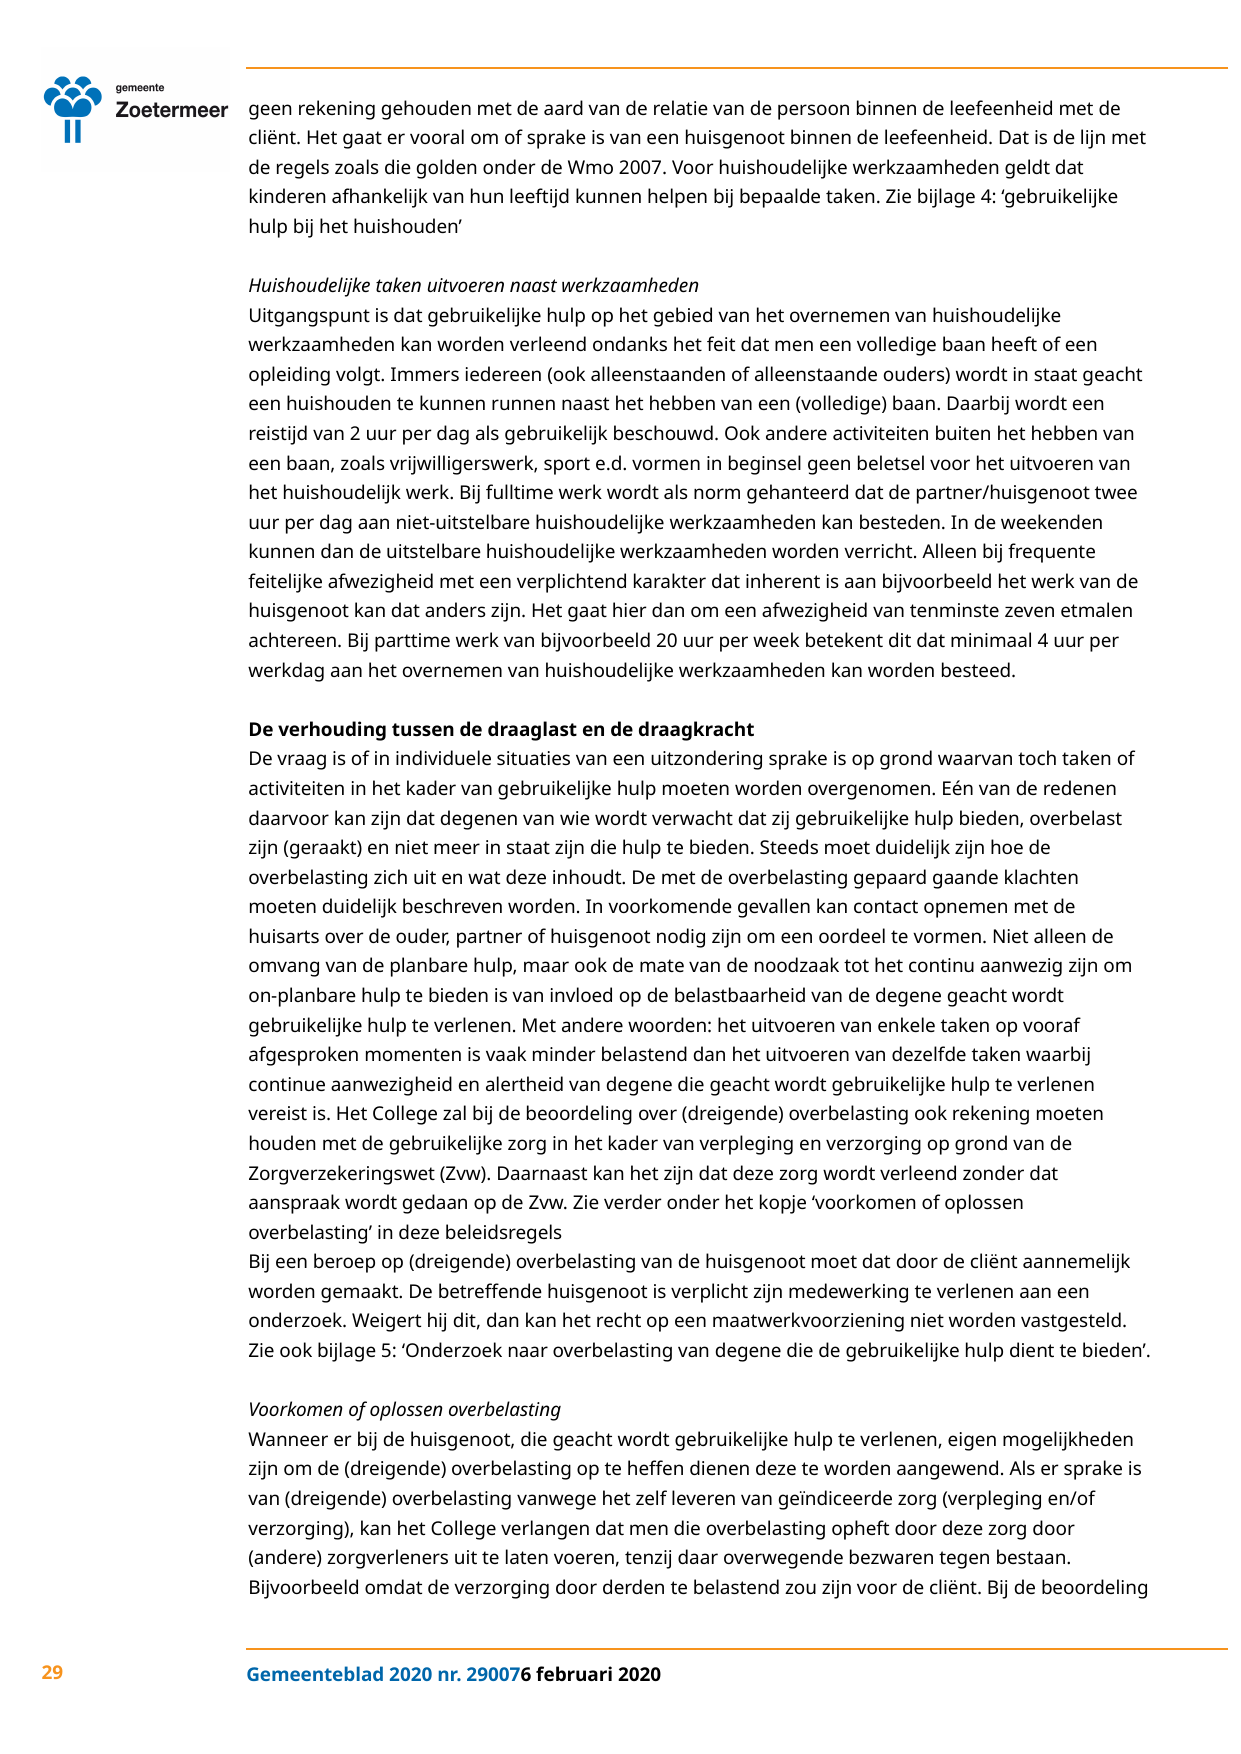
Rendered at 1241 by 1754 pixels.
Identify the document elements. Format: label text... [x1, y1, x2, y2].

picture [41, 47, 231, 172]
text Uitgangspunt is dat gebruikelijke hulp op het gebied van het overnemen van huishoudelijke werkzaamheden kan worden verleend ondanks het feit dat men een volledige baan heeft of een opleiding volgt. Immers iedereen (ook alleenstaanden of alleenstaande ouders) wordt in staat geacht een huishouden te kunnen runnen naast het hebben van een (volledige) baan. Daarbij wordt een reistijd van 2 uur per dag als gebruikelijk beschouwd. Ook andere activiteiten buiten het hebben van een baan, zoals vrijwilligerswerk, sport e.d. vormen in beginsel geen beletsel voor het uitvoeren van het huishoudelijk werk. Bij fulltime werk wordt als norm gehanteerd dat de partner/huisgenoot twee uur per dag aan niet-uitstelbare huishoudelijke werkzaamheden kan besteden. In de weekenden kunnen dan de uitstelbare huishoudelijke werkzaamheden worden verricht. Alleen bij frequente feitelijke afwezigheid met een verplichtend karakter dat inherent is aan bijvoorbeeld het werk van de huisgenoot kan dat anders zijn. Het gaat hier dan om een afwezigheid van tenminste zeven etmalen achtereen. Bij parttime werk van bijvoorbeeld 20 uur per week betekent dit dat minimaal 4 uur per werkdag aan het overnemen van huishoudelijke werkzaamheden kan worden besteed. [248, 302, 1152, 683]
text De vraag is of in individuele situaties van een uitzondering sprake is op grond waarvan toch taken of activiteiten in het kader van gebruikelijke hulp moeten worden overgenomen. Eén van de redenen daarvoor kan zijn dat degenen van wie wordt verwacht dat zij gebruikelijke hulp bieden, overbelast zijn (geraakt) en niet meer in staat zijn die hulp te bieden. Steeds moet duidelijk zijn hoe de overbelasting zich uit en wat deze inhoudt. De met de overbelasting gepaard gaande klachten moeten duidelijk beschreven worden. In voorkomende gevallen kan contact opnemen met de huisarts over de ouder, partner of huisgenoot nodig zijn om een oordeel te vormen. Niet alleen de omvang van de planbare hulp, maar ook de mate van de noodzaak tot het continu aanwezig zijn om on-planbare hulp te bieden is van invloed op de belastbaarheid van de degene geacht wordt gebruikelijke hulp te verlenen. Met andere woorden: het uitvoeren van enkele taken op vooraf afgesproken momenten is vaak minder belastend dan het uitvoeren van dezelfde taken waarbij continue aanwezigheid en alertheid van degene die geacht wordt gebruikelijke hulp te verlenen vereist is. Het College zal bij de beoordeling over (dreigende) overbelasting ook rekening moeten houden met de gebruikelijke zorg in het kader van verpleging en verzorging op grond van de Zorgverzekeringswet (Zvw). Daarnaast kan het zijn dat deze zorg wordt verleend zonder dat aanspraak wordt gedaan op de Zvw. Zie verder onder het kopje ‘voorkomen of oplossen overbelasting’ in deze beleidsregels [248, 746, 1152, 1245]
text De verhouding tussen de draaglast en de draagkracht [248, 716, 1152, 742]
text Voorkomen of oplossen overbelasting [248, 1396, 1152, 1422]
text Huishoudelijke taken uitvoeren naast werkzaamheden [248, 272, 1152, 298]
text Wanneer er bij de huisgenoot, die geacht wordt gebruikelijke hulp te verlenen, eigen mogelijkheden zijn om de (dreigende) overbelasting op te heffen dienen deze te worden aangewend. Als er sprake is van (dreigende) overbelasting vanwege het zelf leveren van geïndiceerde zorg (verpleging en/of verzorging), kan het College verlangen dat men die overbelasting opheft door deze zorg door (andere) zorgverleners uit te laten voeren, tenzij daar overwegende bezwaren tegen bestaan. Bijvoorbeeld omdat de verzorging door derden te belastend zou zijn voor de cliënt. Bij de beoordeling [248, 1426, 1152, 1600]
text Bij een beroep op (dreigende) overbelasting van de huisgenoot moet dat door de cliënt aannemelijk worden gemaakt. De betreffende huisgenoot is verplicht zijn medewerking te verlenen aan een onderzoek. Weigert hij dit, dan kan het recht op een maatwerkvoorziening niet worden vastgesteld. [248, 1248, 1152, 1333]
text Zie ook bijlage 5: ‘Onderzoek naar overbelasting van degene die de gebruikelijke hulp dient te bieden’. [248, 1337, 1152, 1363]
text geen rekening gehouden met de aard van de relatie van de persoon binnen de leefeenheid met de cliënt. Het gaat er vooral om of sprake is van een huisgenoot binnen de leefeenheid. Dat is de lijn met de regels zoals die golden onder de Wmo 2007. Voor huishoudelijke werkzaamheden geldt dat kinderen afhankelijk van hun leeftijd kunnen helpen bij bepaalde taken. Zie bijlage 4: ‘gebruikelijke hulp bij het huishouden’ [248, 95, 1152, 239]
